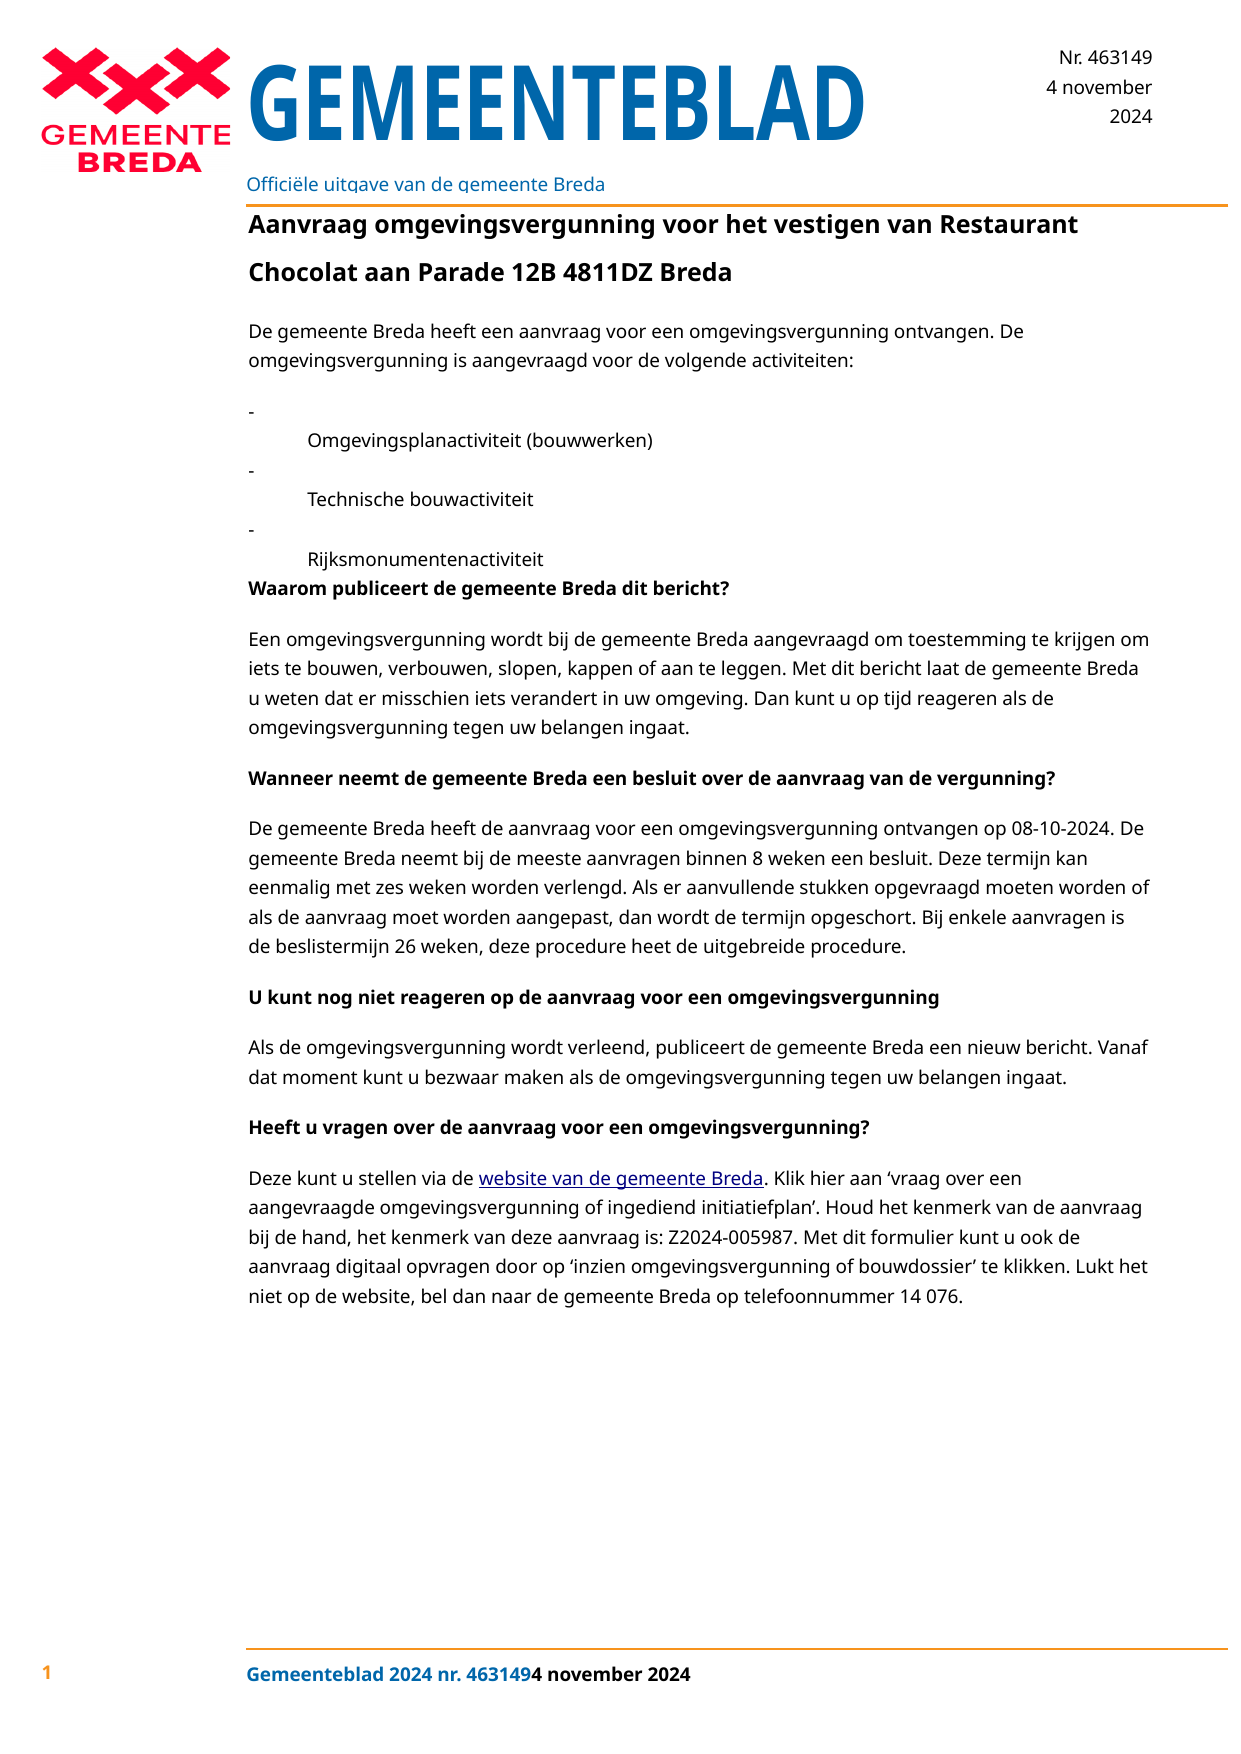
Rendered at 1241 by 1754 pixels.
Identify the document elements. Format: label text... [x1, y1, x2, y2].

list Omgevingsplanactiviteit (bouwwerken) [248, 427, 1152, 453]
list Technische bouwactiviteit [248, 487, 1152, 512]
text Aanvraag omgevingsvergunning voor het vestigen van Restaurant Chocolat aan Parade 12B 4811DZ Breda [248, 207, 1152, 288]
text Waarom publiceert de gemeente Breda dit bericht? [248, 575, 1152, 601]
text Een omgevingsvergunning wordt bij de gemeente Breda aangevraagd om toestemming te krijgen om iets te bouwen, verbouwen, slopen, kappen of aan te leggen. Met dit bericht laat de gemeente Breda u weten dat er misschien iets verandert in uw omgeving. Dan kunt u op tijd reageren als de omgevingsvergunning tegen uw belangen ingaat. [248, 626, 1152, 740]
text Wanneer neemt de gemeente Breda een besluit over de aanvraag van de vergunning? [248, 765, 1152, 791]
text Heeft u vragen over de aanvraag voor een omgevingsvergunning? [248, 1114, 1152, 1140]
text De gemeente Breda heeft een aanvraag voor een omgevingsvergunning ontvangen. De omgevingsvergunning is aangevraagd voor de volgende activiteiten: [248, 318, 1152, 373]
list Rijksmonumentenactiviteit [248, 546, 1152, 572]
picture [41, 47, 231, 172]
text Als de omgevingsvergunning wordt verleend, publiceert de gemeente Breda een nieuw bericht. Vanaf dat moment kunt u bezwaar maken als de omgevingsvergunning tegen uw belangen ingaat. [248, 1034, 1152, 1090]
text U kunt nog niet reageren op de aanvraag voor een omgevingsvergunning [248, 984, 1152, 1010]
text De gemeente Breda heeft de aanvraag voor een omgevingsvergunning ontvangen op 08-10-2024. De gemeente Breda neemt bij de meeste aanvragen binnen 8 weken een besluit. Deze termijn kan eenmalig met zes weken worden verlengd. Als er aanvullende stukken opgevraagd moeten worden of als de aanvraag moet worden aangepast, dan wordt de termijn opgeschort. Bij enkele aanvragen is de beslistermijn 26 weken, deze procedure heet de uitgebreide procedure. [248, 815, 1152, 959]
text Deze kunt u stellen via de website van de gemeente Breda. Klik hier aan ‘vraag over een aangevraagde omgevingsvergunning of ingediend initiatiefplan’. Houd het kenmerk van de aanvraag bij de hand, het kenmerk van deze aanvraag is: Z2024-005987. Met dit formulier kunt u ook de aanvraag digitaal opvragen door op ‘inzien omgevingsvergunning of bouwdossier’ te klikken. Lukt het niet op de website, bel dan naar de gemeente Breda op telefoonnummer 14 076. [248, 1165, 1152, 1309]
